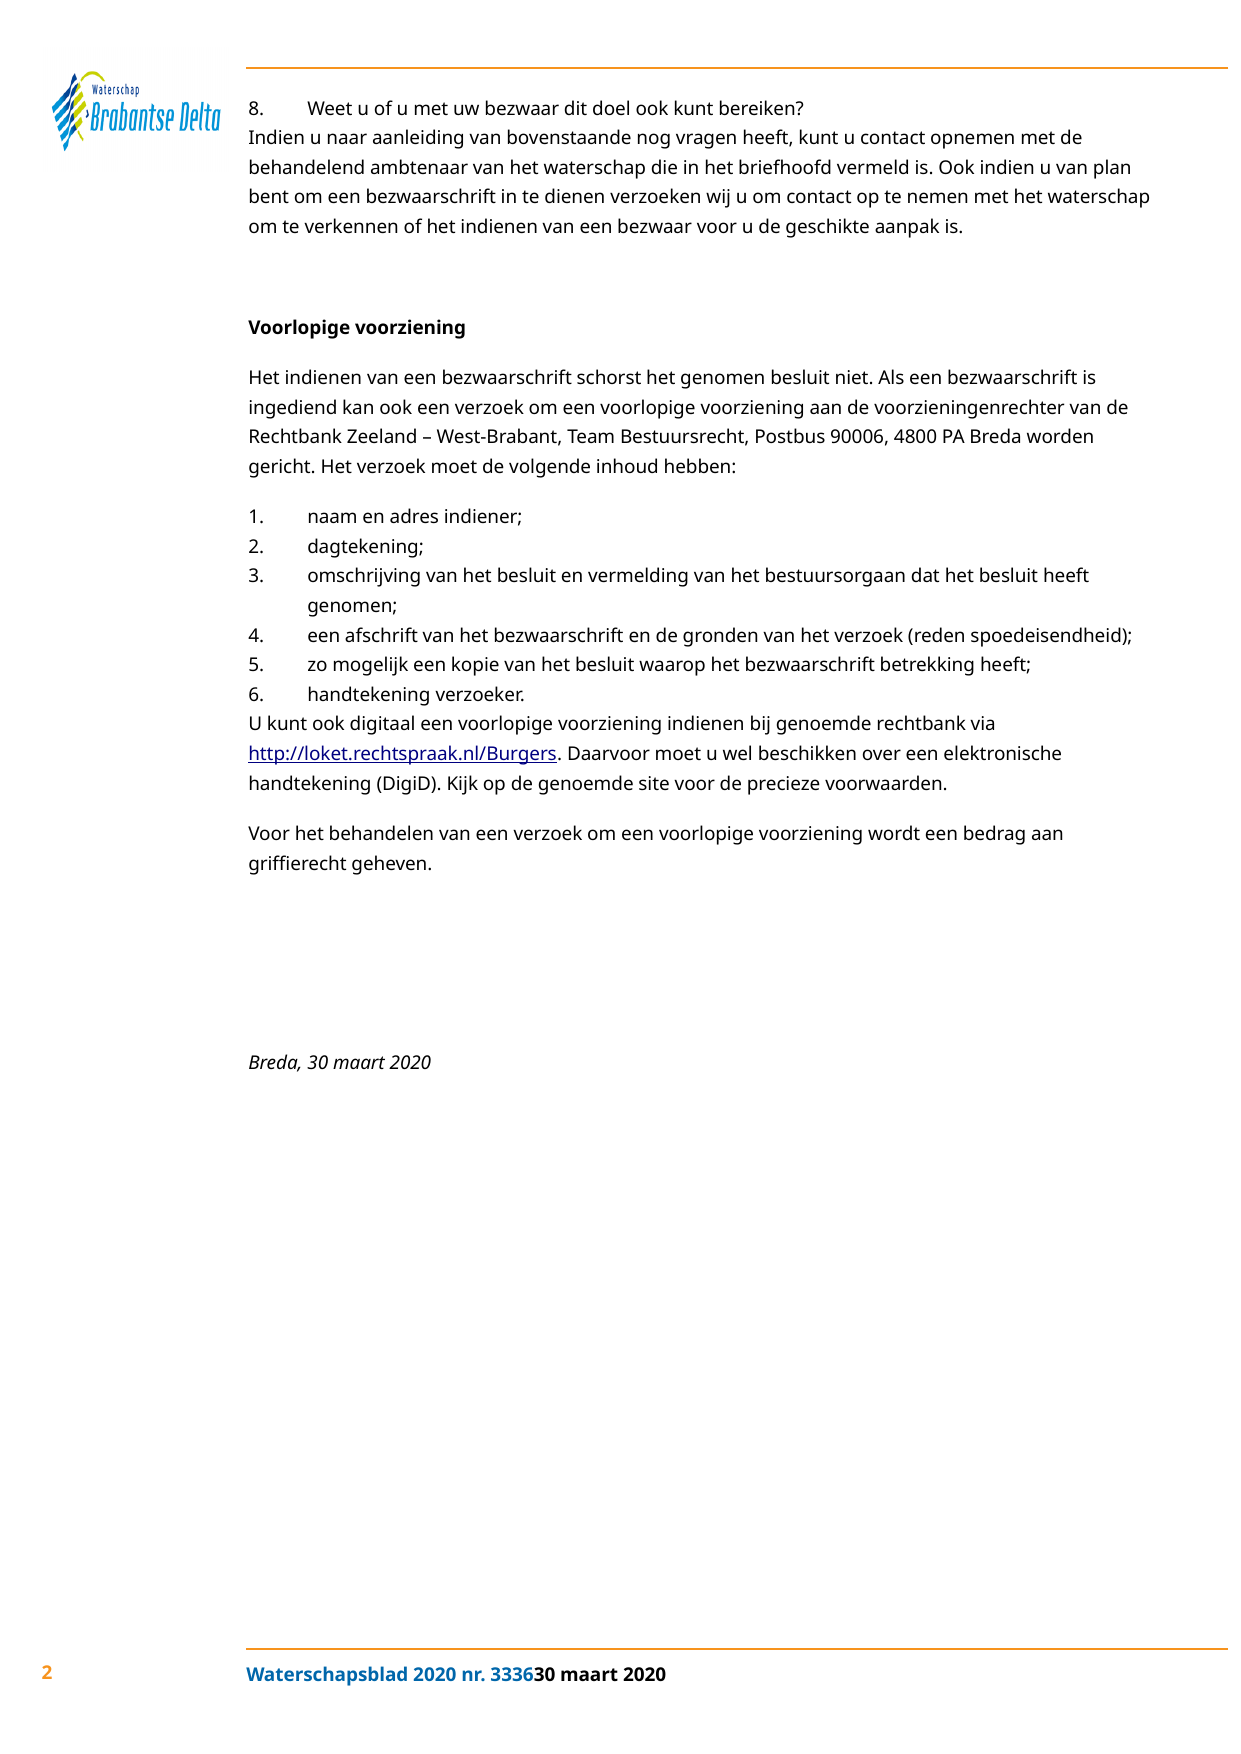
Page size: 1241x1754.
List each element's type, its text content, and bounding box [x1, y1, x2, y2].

text U kunt ook digitaal een voorlopige voorziening indienen bij genoemde rechtbank via http://loket.rechtspraak.nl/Burgers. Daarvoor moet u wel beschikken over een elektronische handtekening (DigiD). Kijk op de genoemde site voor de precieze voorwaarden. [248, 711, 1152, 796]
list zo mogelijk een kopie van het besluit waarop het bezwaarschrift betrekking heeft; [248, 651, 1152, 677]
text Voorlopige voorziening [248, 314, 1152, 340]
list handtekening verzoeker. [248, 681, 1152, 707]
list Weet u of u met uw bezwaar dit doel ook kunt bereiken? [248, 95, 1152, 121]
text Indien u naar aanleiding van bovenstaande nog vragen heeft, kunt u contact opnemen met de behandelend ambtenaar van het waterschap die in het briefhoofd vermeld is. Ook indien u van plan bent om een bezwaarschrift in te dienen verzoeken wij u om contact op te nemen met het waterschap om te verkennen of het indienen van een bezwaar voor u de geschikte aanpak is. [248, 124, 1152, 239]
list een afschrift van het bezwaarschrift en de gronden van het verzoek (reden spoedeisendheid); [248, 622, 1152, 648]
list omschrijving van het besluit en vermelding van het bestuursorgaan dat het besluit heeft genomen; [248, 563, 1152, 618]
picture [41, 47, 231, 172]
text Breda, 30 maart 2020 [248, 1049, 1152, 1074]
text Het indienen van een bezwaarschrift schorst het genomen besluit niet. Als een bezwaarschrift is ingediend kan ook een verzoek om een voorlopige voorziening aan de voorzieningenrechter van de Rechtbank Zeeland – West-Brabant, Team Bestuursrecht, Postbus 90006, 4800 PA Breda worden gericht. Het verzoek moet de volgende inhoud hebben: [248, 364, 1152, 479]
text Voor het behandelen van een verzoek om een voorlopige voorziening wordt een bedrag aan griffierecht geheven. [248, 820, 1152, 876]
list naam en adres indiener; [248, 503, 1152, 529]
list dagtekening; [248, 533, 1152, 559]
